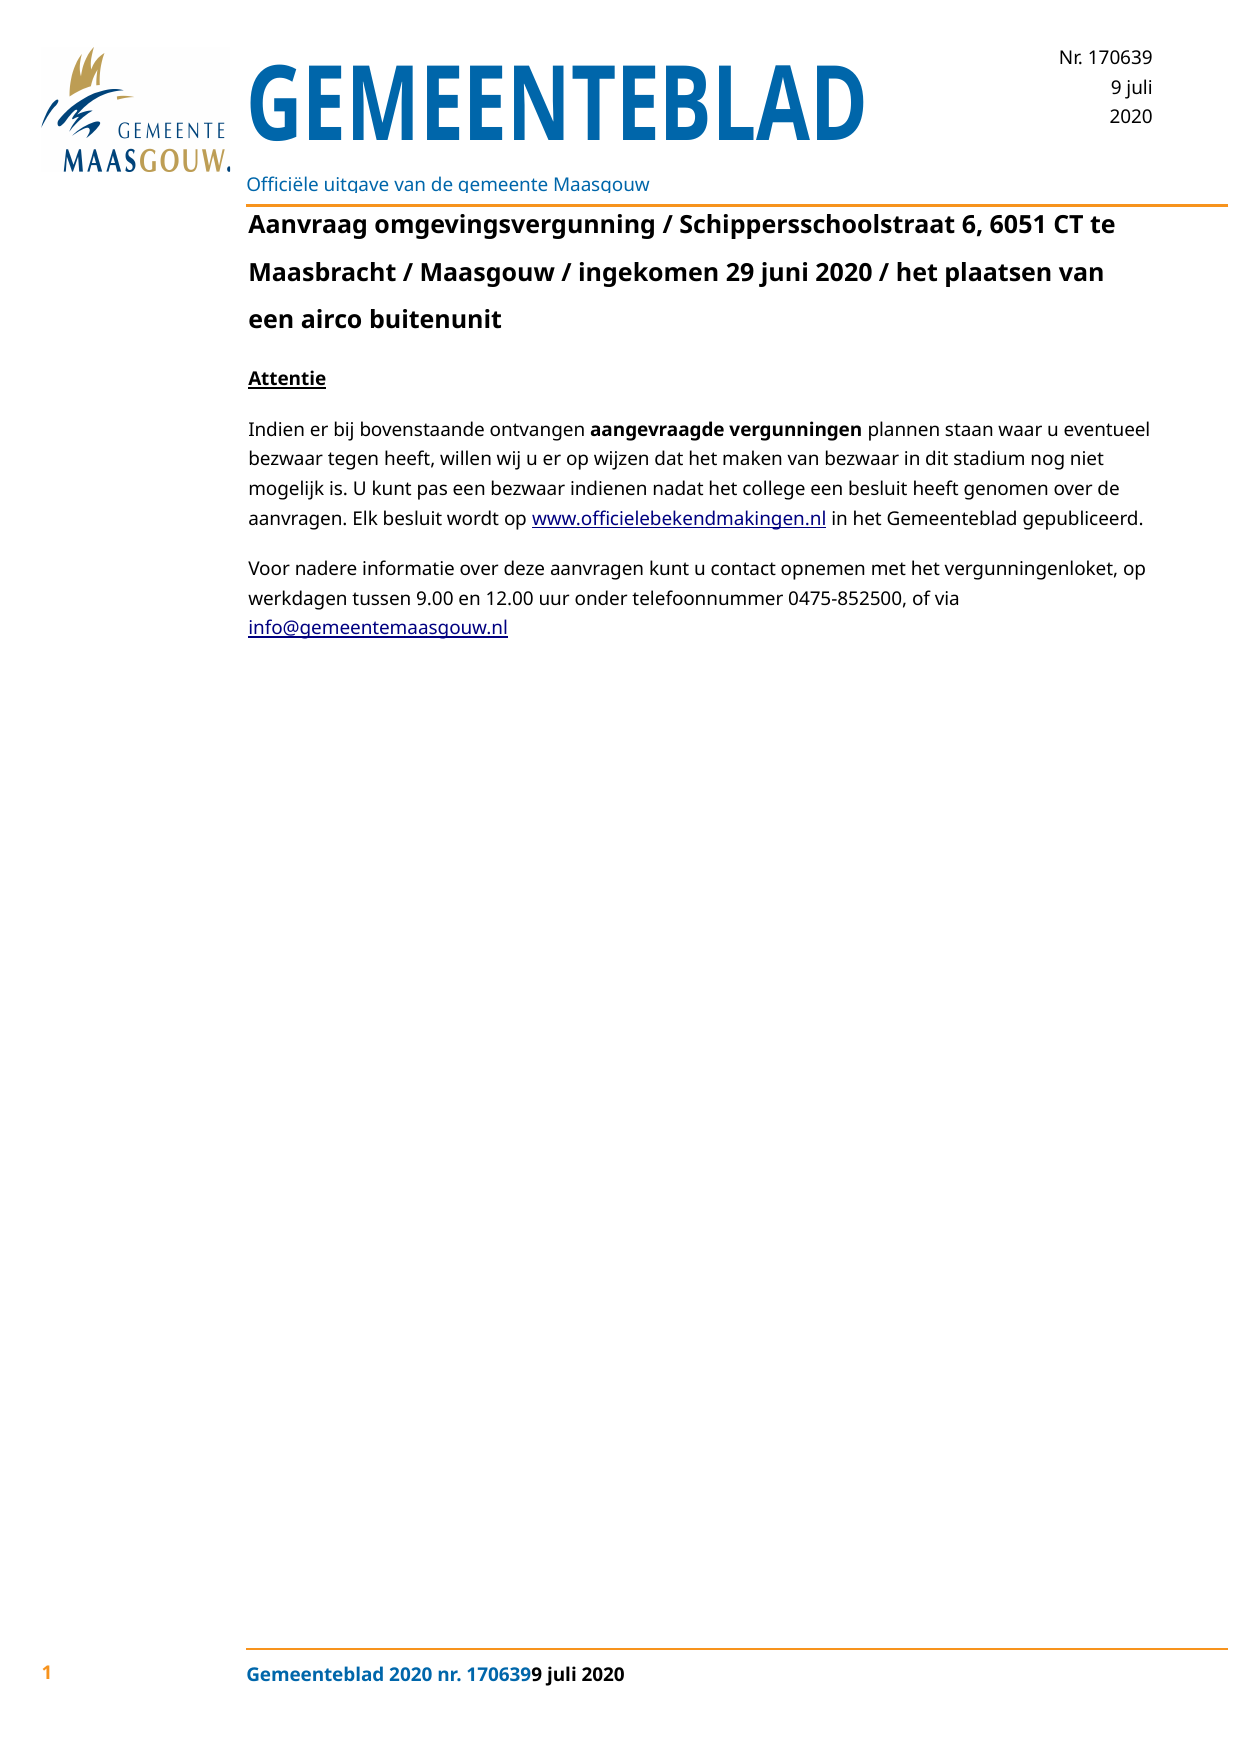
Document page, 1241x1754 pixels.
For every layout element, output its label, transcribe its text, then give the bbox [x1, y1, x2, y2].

picture [41, 47, 231, 172]
text Voor nadere informatie over deze aanvragen kunt u contact opnemen met het vergunningenloket, op werkdagen tussen 9.00 en 12.00 uur onder telefoonnummer 0475-852500, of via info@gemeentemaasgouw.nl [248, 555, 1152, 640]
text Aanvraag omgevingsvergunning / Schippersschoolstraat 6, 6051 CT te Maasbracht / Maasgouw / ingekomen 29 juni 2020 / het plaatsen van een airco buitenunit [248, 207, 1152, 336]
text Attentie [248, 366, 1152, 391]
text Indien er bij bovenstaande ontvangen aangevraagde vergunningen plannen staan waar u eventueel bezwaar tegen heeft, willen wij u er op wijzen dat het maken van bezwaar in dit stadium nog niet mogelijk is. U kunt pas een bezwaar indienen nadat het college een besluit heeft genomen over de aanvragen. Elk besluit wordt op www.officielebekendmakingen.nl in het Gemeenteblad gepubliceerd. [248, 416, 1152, 530]
